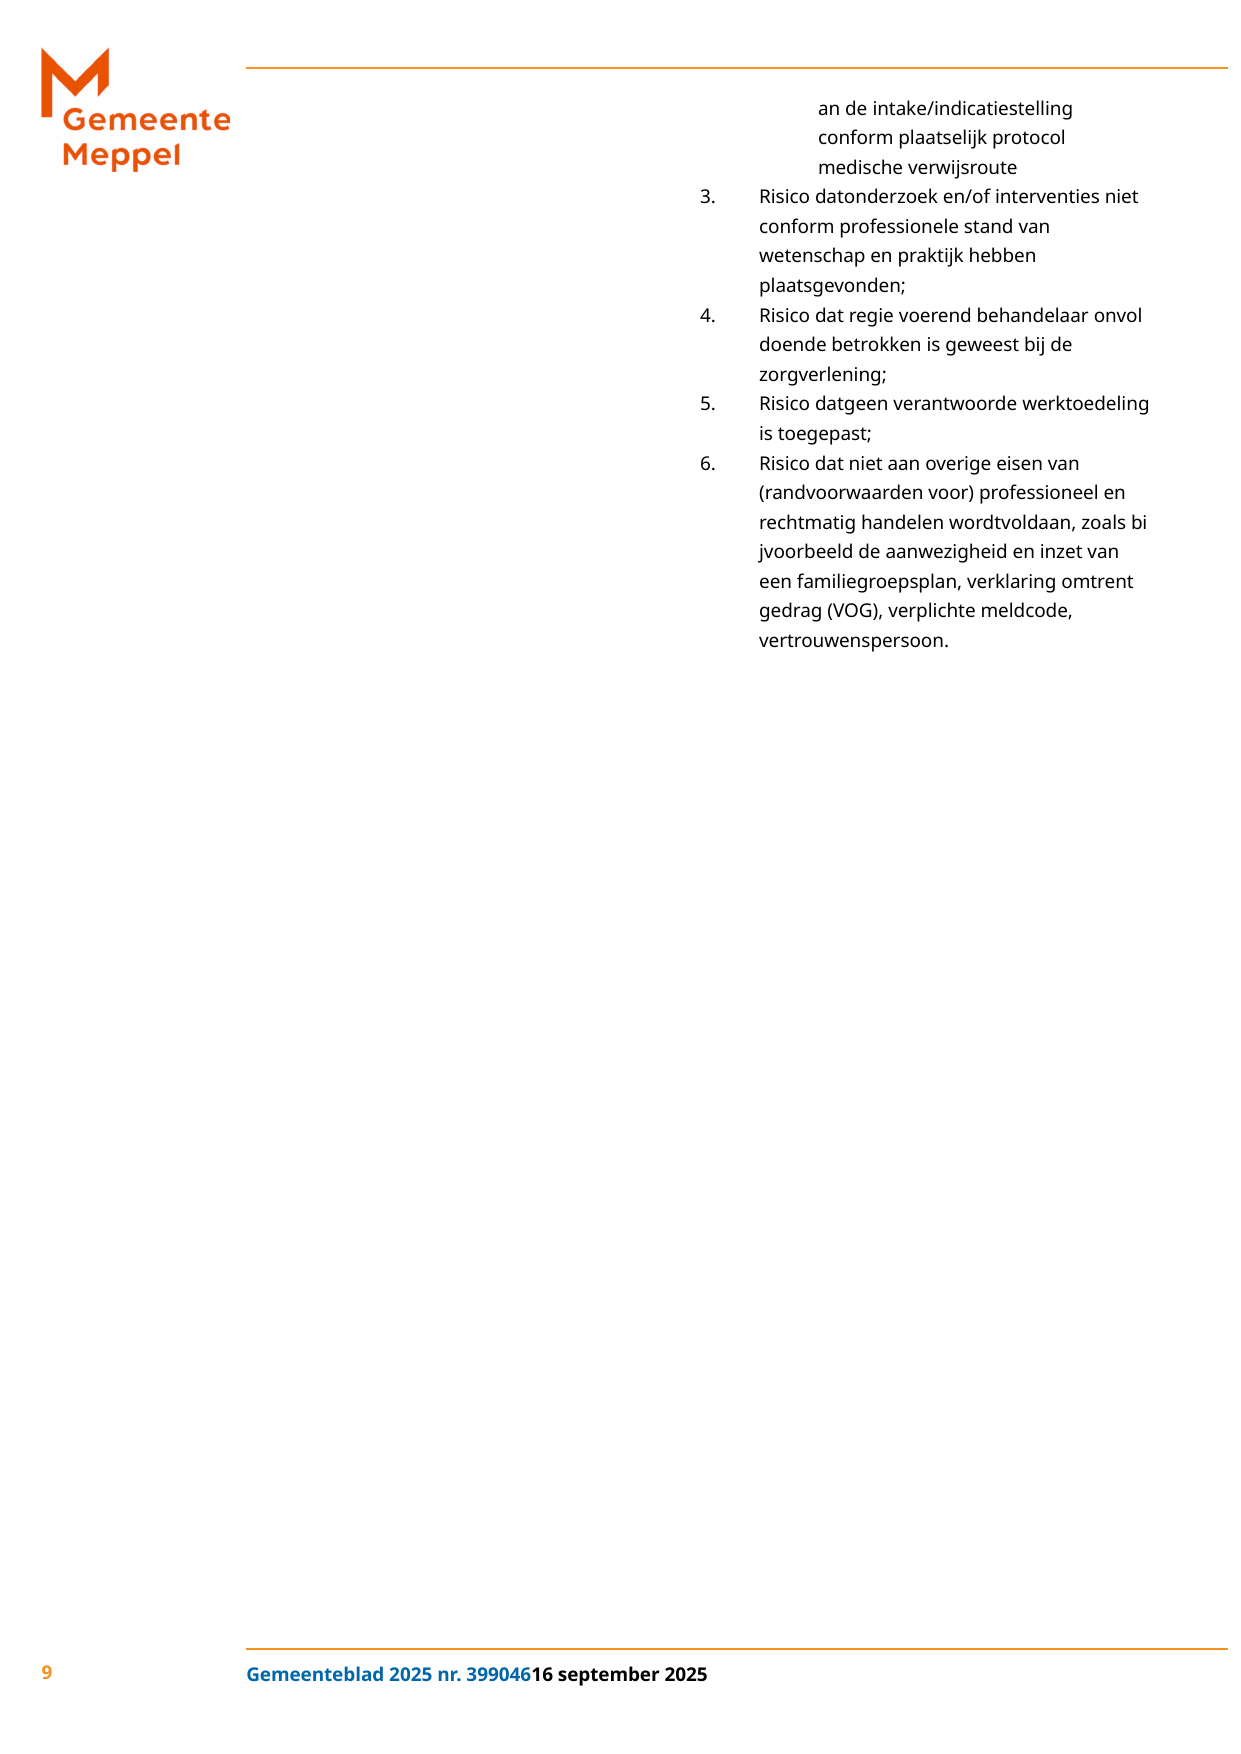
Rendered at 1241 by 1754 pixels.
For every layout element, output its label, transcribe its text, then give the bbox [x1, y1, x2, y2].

picture [41, 47, 231, 172]
table_cell [248, 95, 700, 653]
table_cell an de intake/indicatiestelling conform plaatselijk protocol medische verwijsroute Risico datonderzoek en/of interventies niet conform professionele stand van wetenschap en praktijk hebben plaatsgevonden; Risico dat regie voerend behandelaar onvoldoende betrokken is geweest bij de zorgverlening; Risico datgeen verantwoorde werktoedeling is toegepast; Risico dat niet aan overige eisen van (randvoorwaarden voor) professioneel en rechtmatig handelen wordtvoldaan, zoals bijvoorbeeld de aanwezigheid en inzet van een familiegroepsplan, verklaring omtrent gedrag (VOG), verplichte meldcode, vertrouwenspersoon. [700, 95, 1152, 653]
